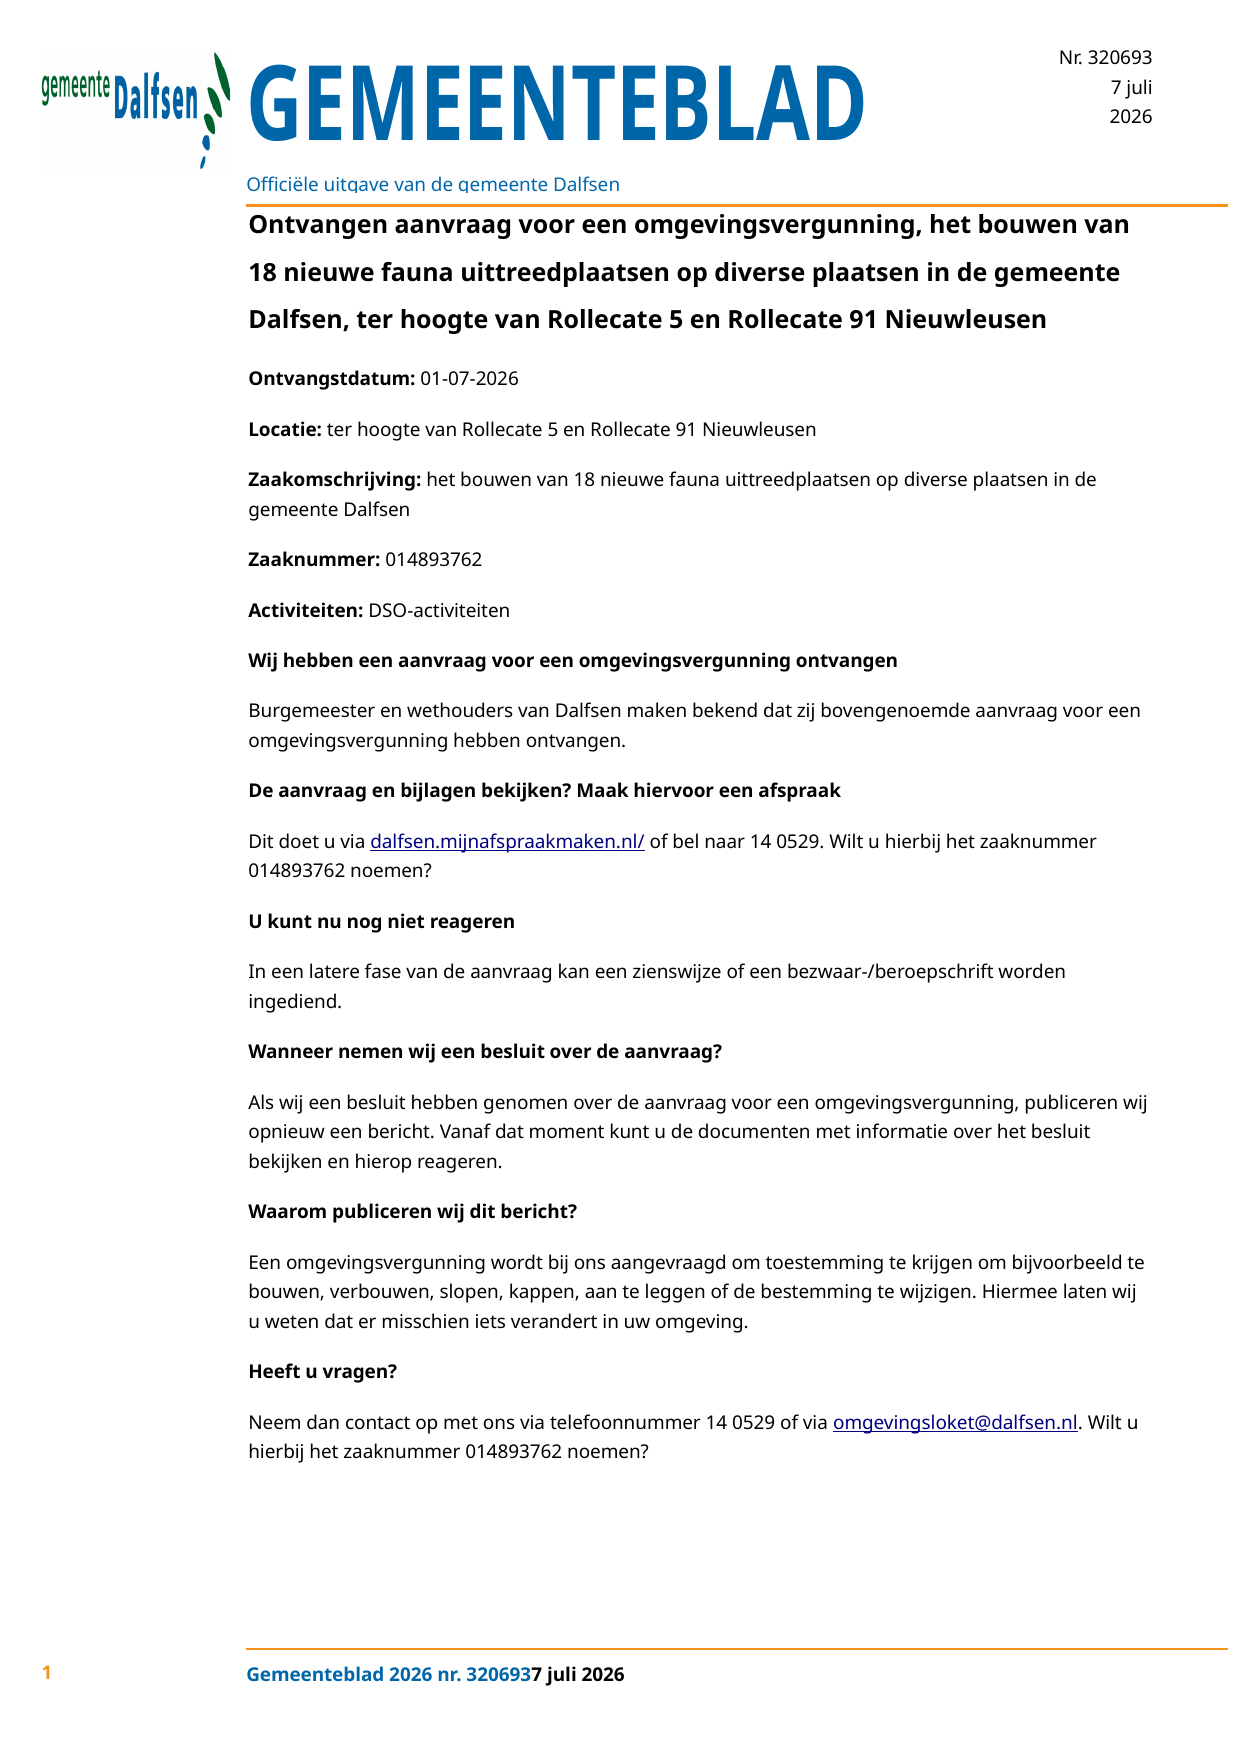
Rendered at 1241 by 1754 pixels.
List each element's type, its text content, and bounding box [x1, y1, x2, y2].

text Waarom publiceren wij dit bericht? [248, 1198, 1152, 1224]
text Ontvangstdatum: 01-07-2026 [248, 366, 1152, 391]
text In een latere fase van de aanvraag kan een zienswijze of een bezwaar-/beroepschrift worden ingediend. [248, 958, 1152, 1014]
picture [41, 47, 231, 172]
text Een omgevingsvergunning wordt bij ons aangevraagd om toestemming te krijgen om bijvoorbeeld te bouwen, verbouwen, slopen, kappen, aan te leggen of de bestemming te wijzigen. Hiermee laten wij u weten dat er misschien iets verandert in uw omgeving. [248, 1249, 1152, 1334]
text Activiteiten: DSO-activiteiten [248, 597, 1152, 622]
text Wij hebben een aanvraag voor een omgevingsvergunning ontvangen [248, 647, 1152, 673]
text De aanvraag en bijlagen bekijken? Maak hiervoor een afspraak [248, 778, 1152, 803]
text Ontvangen aanvraag voor een omgevingsvergunning, het bouwen van 18 nieuwe fauna uittreedplaatsen op diverse plaatsen in de gemeente Dalfsen, ter hoogte van Rollecate 5 en Rollecate 91 Nieuwleusen [248, 207, 1152, 336]
text Dit doet u via dalfsen.mijnafspraakmaken.nl/ of bel naar 14 0529. Wilt u hierbij het zaaknummer 014893762 noemen? [248, 828, 1152, 883]
text Heeft u vragen? [248, 1358, 1152, 1384]
text Zaakomschrijving: het bouwen van 18 nieuwe fauna uittreedplaatsen op diverse plaatsen in de gemeente Dalfsen [248, 466, 1152, 522]
text Locatie: ter hoogte van Rollecate 5 en Rollecate 91 Nieuwleusen [248, 416, 1152, 442]
text U kunt nu nog niet reageren [248, 908, 1152, 934]
text Neem dan contact op met ons via telefoonnummer 14 0529 of via omgevingsloket@dalfsen.nl. Wilt u hierbij het zaaknummer 014893762 noemen? [248, 1409, 1152, 1464]
text Zaaknummer: 014893762 [248, 546, 1152, 572]
text Wanneer nemen wij een besluit over de aanvraag? [248, 1038, 1152, 1064]
text Burgemeester en wethouders van Dalfsen maken bekend dat zij bovengenoemde aanvraag voor een omgevingsvergunning hebben ontvangen. [248, 698, 1152, 753]
text Als wij een besluit hebben genomen over de aanvraag voor een omgevingsvergunning, publiceren wij opnieuw een bericht. Vanaf dat moment kunt u de documenten met informatie over het besluit bekijken en hierop reageren. [248, 1089, 1152, 1174]
